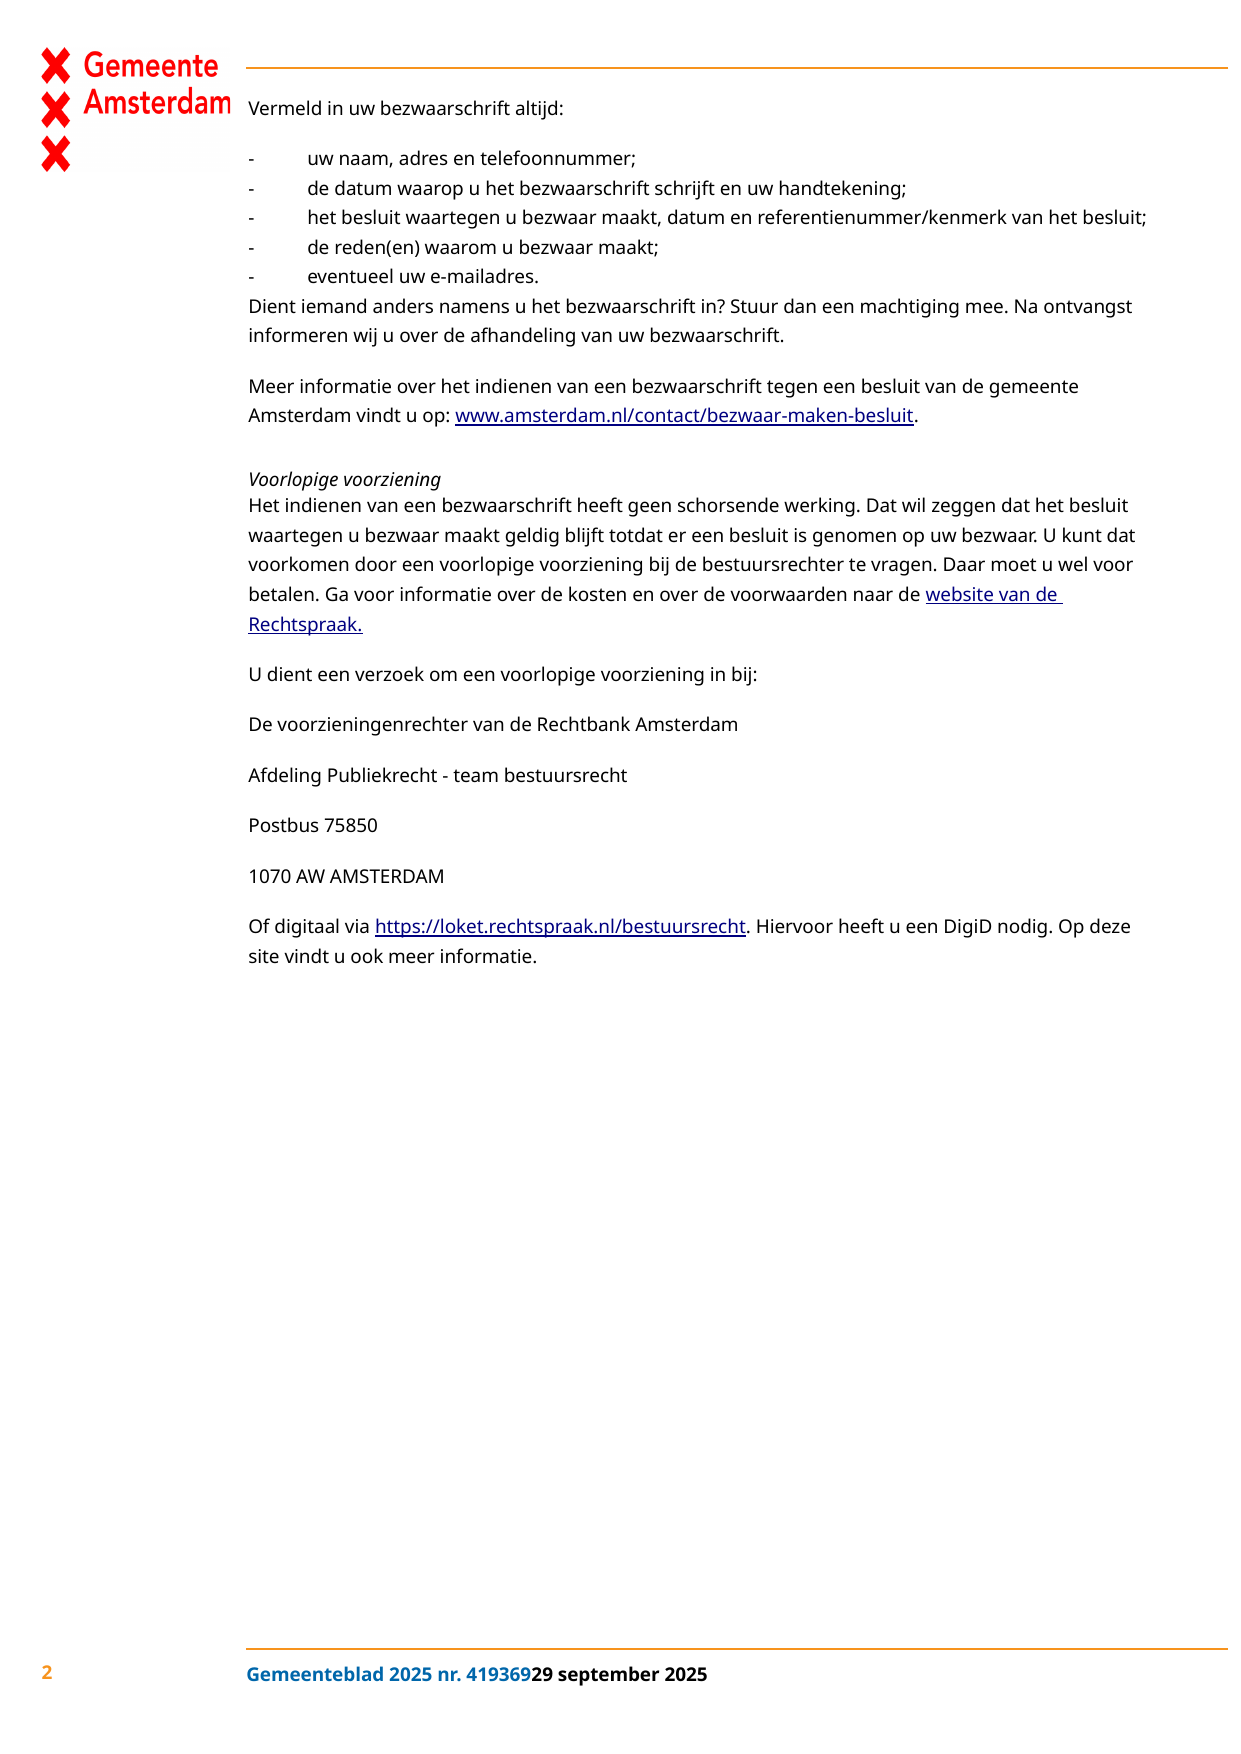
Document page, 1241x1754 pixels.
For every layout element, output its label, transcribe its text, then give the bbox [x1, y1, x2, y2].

list het besluit waartegen u bezwaar maakt, datum en referentienummer/kenmerk van het besluit; [248, 204, 1152, 230]
list eventueel uw e-mailadres. [248, 263, 1152, 289]
text Of digitaal via https://loket.rechtspraak.nl/bestuursrecht. Hiervoor heeft u een DigiD nodig. Op deze site vindt u ook meer informatie. [248, 913, 1152, 968]
text Afdeling Publiekrecht - team bestuursrecht [248, 762, 1152, 788]
list de reden(en) waarom u bezwaar maakt; [248, 234, 1152, 260]
list uw naam, adres en telefoonnummer; [248, 145, 1152, 171]
text Vermeld in uw bezwaarschrift altijd: [248, 95, 1152, 121]
text 1070 AW AMSTERDAM [248, 863, 1152, 888]
list de datum waarop u het bezwaarschrift schrijft en uw handtekening; [248, 175, 1152, 201]
text De voorzieningenrechter van de Rechtbank Amsterdam [248, 712, 1152, 737]
text Dient iemand anders namens u het bezwaarschrift in? Stuur dan een machtiging mee. Na ontvangst informeren wij u over de afhandeling van uw bezwaarschrift. [248, 293, 1152, 348]
picture [41, 47, 231, 172]
text U dient een verzoek om een voorlopige voorziening in bij: [248, 661, 1152, 687]
text Het indienen van een bezwaarschrift heeft geen schorsende werking. Dat wil zeggen dat het besluit waartegen u bezwaar maakt geldig blijft totdat er een besluit is genomen op uw bezwaar. U kunt dat voorkomen door een voorlopige voorziening bij de bestuursrechter te vragen. Daar moet u wel voor betalen. Ga voor informatie over de kosten en over de voorwaarden naar de website van de Rechtspraak. [248, 492, 1152, 636]
text Postbus 75850 [248, 812, 1152, 838]
text Meer informatie over het indienen van een bezwaarschrift tegen een besluit van de gemeente Amsterdam vindt u op: www.amsterdam.nl/contact/bezwaar-maken-besluit. [248, 373, 1152, 428]
text Voorlopige voorziening [248, 467, 1152, 492]
